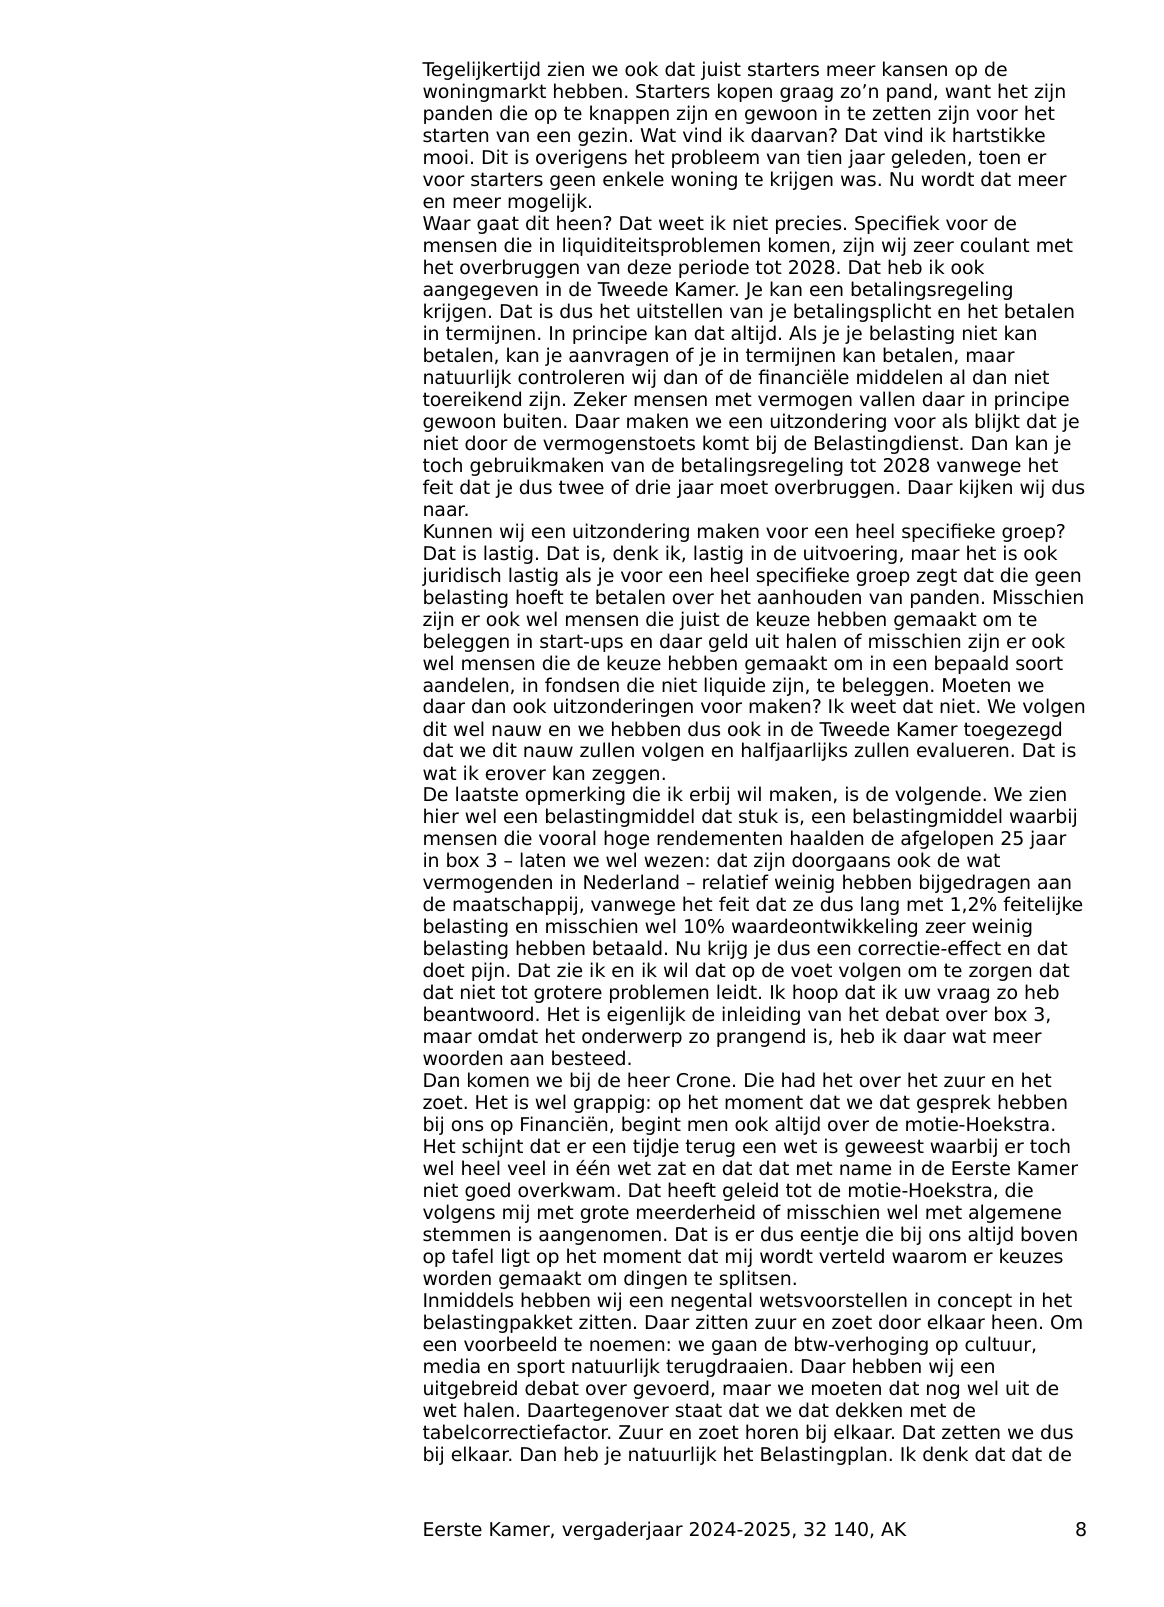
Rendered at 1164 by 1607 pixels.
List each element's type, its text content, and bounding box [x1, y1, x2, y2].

text Waar gaat dit heen? Dat weet ik niet precies. Specifiek voor de mensen die in liquiditeitsproblemen komen, zijn wij zeer coulant met het overbruggen van deze periode tot 2028. Dat heb ik ook aangegeven in de Tweede Kamer. Je kan een betalingsregeling krijgen. Dat is dus het uitstellen van je betalingsplicht en het betalen in termijnen. In principe kan dat altijd. Als je je belasting niet kan betalen, kan je aanvragen of je in termijnen kan betalen, maar natuurlijk controleren wij dan of de financiële middelen al dan niet toereikend zijn. Zeker mensen met vermogen vallen daar in principe gewoon buiten. Daar maken we een uitzondering voor als blijkt dat je niet door de vermogenstoets komt bij de Belastingdienst. Dan kan je toch gebruikmaken van de betalingsregeling tot 2028 vanwege het feit dat je dus twee of drie jaar moet overbruggen. Daar kijken wij dus naar. [422, 213, 1087, 521]
text Tegelijkertijd zien we ook dat juist starters meer kansen op de woningmarkt hebben. Starters kopen graag zo’n pand, want het zijn panden die op te knappen zijn en gewoon in te zetten zijn voor het starten van een gezin. Wat vind ik daarvan? Dat vind ik hartstikke mooi. Dit is overigens het probleem van tien jaar geleden, toen er voor starters geen enkele woning te krijgen was. Nu wordt dat meer en meer mogelijk. [422, 59, 1087, 213]
text Kunnen wij een uitzondering maken voor een heel specifieke groep? Dat is lastig. Dat is, denk ik, lastig in de uitvoering, maar het is ook juridisch lastig als je voor een heel specifieke groep zegt dat die geen belasting hoeft te betalen over het aanhouden van panden. Misschien zijn er ook wel mensen die juist de keuze hebben gemaakt om te beleggen in start-ups en daar geld uit halen of misschien zijn er ook wel mensen die de keuze hebben gemaakt om in een bepaald soort aandelen, in fondsen die niet liquide zijn, te beleggen. Moeten we daar dan ook uitzonderingen voor maken? Ik weet dat niet. We volgen dit wel nauw en we hebben dus ook in de Tweede Kamer toegezegd dat we dit nauw zullen volgen en halfjaarlijks zullen evalueren. Dat is wat ik erover kan zeggen. [422, 521, 1087, 784]
text Inmiddels hebben wij een negental wetsvoorstellen in concept in het belastingpakket zitten. Daar zitten zuur en zoet door elkaar heen. Om een voorbeeld te noemen: we gaan de btw-verhoging op cultuur, media en sport natuurlijk terugdraaien. Daar hebben wij een uitgebreid debat over gevoerd, maar we moeten dat nog wel uit de wet halen. Daartegenover staat dat we dat dekken met de tabelcorrectiefactor. Zuur en zoet horen bij elkaar. Dat zetten we dus bij elkaar. Dan heb je natuurlijk het Belastingplan. Ik denk dat dat de [422, 1290, 1087, 1466]
text Dan komen we bij de heer Crone. Die had het over het zuur en het zoet. Het is wel grappig: op het moment dat we dat gesprek hebben bij ons op Financiën, begint men ook altijd over de motie-Hoekstra. Het schijnt dat er een tijdje terug een wet is geweest waarbij er toch wel heel veel in één wet zat en dat dat met name in de Eerste Kamer niet goed overkwam. Dat heeft geleid tot de motie-Hoekstra, die volgens mij met grote meerderheid of misschien wel met algemene stemmen is aangenomen. Dat is er dus eentje die bij ons altijd boven op tafel ligt op het moment dat mij wordt verteld waarom er keuzes worden gemaakt om dingen te splitsen. [422, 1070, 1087, 1290]
text De laatste opmerking die ik erbij wil maken, is de volgende. We zien hier wel een belastingmiddel dat stuk is, een belastingmiddel waarbij mensen die vooral hoge rendementen haalden de afgelopen 25 jaar in box 3 – laten we wel wezen: dat zijn doorgaans ook de wat vermogenden in Nederland – relatief weinig hebben bijgedragen aan de maatschappij, vanwege het feit dat ze dus lang met 1,2% feitelijke belasting en misschien wel 10% waardeontwikkeling zeer weinig belasting hebben betaald. Nu krijg je dus een correctie-effect en dat doet pijn. Dat zie ik en ik wil dat op de voet volgen om te zorgen dat dat niet tot grotere problemen leidt. Ik hoop dat ik uw vraag zo heb beantwoord. Het is eigenlijk de inleiding van het debat over box 3, maar omdat het onderwerp zo prangend is, heb ik daar wat meer woorden aan besteed. [422, 784, 1087, 1070]
